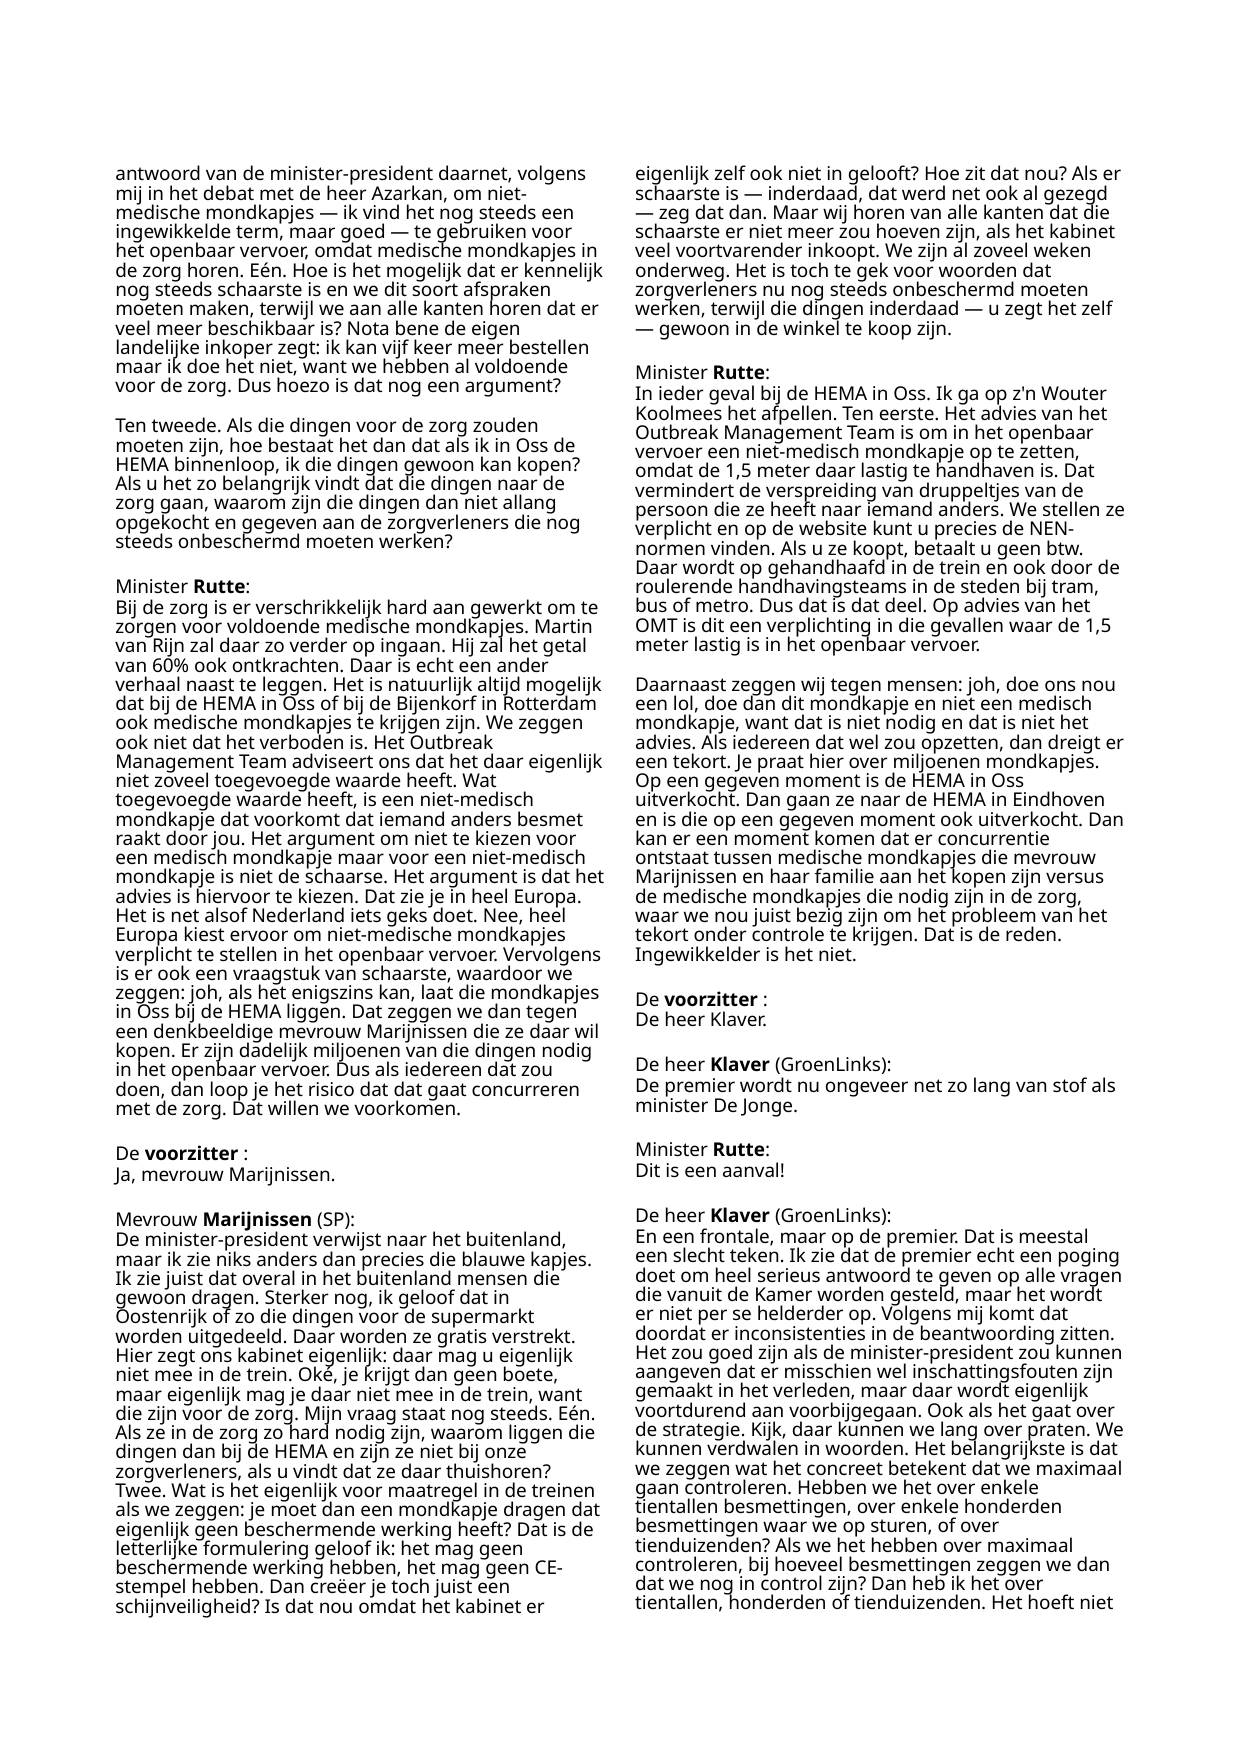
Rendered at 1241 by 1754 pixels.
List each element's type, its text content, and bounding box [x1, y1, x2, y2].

text Bij de zorg is er verschrikkelijk hard aan gewerkt om te zorgen voor voldoende medische mondkapjes. Martin van Rijn zal daar zo verder op ingaan. Hij zal het getal van 60% ook ontkrachten. Daar is echt een ander verhaal naast te leggen. Het is natuurlijk altijd mogelijk dat bij de HEMA in Oss of bij de Bijenkorf in Rotterdam ook medische mondkapjes te krijgen zijn. We zeggen ook niet dat het verboden is. Het Outbreak Management Team adviseert ons dat het daar eigenlijk niet zoveel toegevoegde waarde heeft. Wat toegevoegde waarde heeft, is een niet-medisch mondkapje dat voorkomt dat iemand anders besmet raakt door jou. Het argument om niet te kiezen voor een medisch mondkapje maar voor een niet-medisch mondkapje is niet de schaarse. Het argument is dat het advies is hiervoor te kiezen. Dat zie je in heel Europa. Het is net alsof Nederland iets geks doet. Nee, heel Europa kiest ervoor om niet-medische mondkapjes verplicht te stellen in het openbaar vervoer. Vervolgens is er ook een vraagstuk van schaarste, waardoor we zeggen: joh, als het enigszins kan, laat die mondkapjes in Oss bij de HEMA liggen. Dat zeggen we dan tegen een denkbeeldige mevrouw Marijnissen die ze daar wil kopen. Er zijn dadelijk miljoenen van die dingen nodig in het openbaar vervoer. Dus als iedereen dat zou doen, dan loop je het risico dat dat gaat concurreren met de zorg. Dat willen we voorkomen. [115, 599, 605, 1119]
text De premier wordt nu ongeveer net zo lang van stof als minister De Jonge. [635, 1077, 1125, 1116]
text De heer Klaver (GroenLinks): [635, 1202, 1125, 1228]
text De voorzitter : [115, 1140, 605, 1166]
text In ieder geval bij de HEMA in Oss. Ik ga op z'n Wouter Koolmees het afpellen. Ten eerste. Het advies van het Outbreak Management Team is om in het openbaar vervoer een niet-medisch mondkapje op te zetten, omdat de 1,5 meter daar lastig te handhaven is. Dat vermindert de verspreiding van druppeltjes van de persoon die ze heeft naar iemand anders. We stellen ze verplicht en op de website kunt u precies de NEN-normen vinden. Als u ze koopt, betaalt u geen btw. Daar wordt op gehandhaafd in de trein en ook door de roulerende handhavingsteams in de steden bij tram, bus of metro. Dus dat is dat deel. Op advies van het OMT is dit een verplichting in die gevallen waar de 1,5 meter lastig is in het openbaar vervoer. [635, 385, 1125, 655]
text eigenlijk zelf ook niet in gelooft? Hoe zit dat nou? Als er schaarste is — inderdaad, dat werd net ook al gezegd — zeg dat dan. Maar wij horen van alle kanten dat die schaarste er niet meer zou hoeven zijn, als het kabinet veel voortvarender inkoopt. We zijn al zoveel weken onderweg. Het is toch te gek voor woorden dat zorgverleners nu nog steeds onbeschermd moeten werken, terwijl die dingen inderdaad — u zegt het zelf — gewoon in de winkel te koop zijn. [635, 165, 1125, 339]
text Ten tweede. Als die dingen voor de zorg zouden moeten zijn, hoe bestaat het dan dat als ik in Oss de HEMA binnenloop, ik die dingen gewoon kan kopen? Als u het zo belangrijk vindt dat die dingen naar de zorg gaan, waarom zijn die dingen dan niet allang opgekocht en gegeven aan de zorgverleners die nog steeds onbeschermd moeten werken? [115, 417, 605, 552]
text En een frontale, maar op de premier. Dat is meestal een slecht teken. Ik zie dat de premier echt een poging doet om heel serieus antwoord te geven op alle vragen die vanuit de Kamer worden gesteld, maar het wordt er niet per se helderder op. Volgens mij komt dat doordat er inconsistenties in de beantwoording zitten. Het zou goed zijn als de minister-president zou kunnen aangeven dat er misschien wel inschattingsfouten zijn gemaakt in het verleden, maar daar wordt eigenlijk voortdurend aan voorbijgegaan. Ook als het gaat over de strategie. Kijk, daar kunnen we lang over praten. We kunnen verdwalen in woorden. Het belangrijkste is dat we zeggen wat het concreet betekent dat we maximaal gaan controleren. Hebben we het over enkele tientallen besmettingen, over enkele honderden besmettingen waar we op sturen, of over tienduizenden? Als we het hebben over maximaal controleren, bij hoeveel besmettingen zeggen we dan dat we nog in control zijn? Dan heb ik het over tientallen, honderden of tienduizenden. Het hoeft niet [635, 1228, 1125, 1614]
text Dit is een aanval! [635, 1162, 1125, 1182]
text Minister Rutte: [635, 1137, 1125, 1162]
text De heer Klaver. [635, 1011, 1125, 1031]
text antwoord van de minister-president daarnet, volgens mij in het debat met de heer Azarkan, om niet-medische mondkapjes — ik vind het nog steeds een ingewikkelde term, maar goed — te gebruiken voor het openbaar vervoer, omdat medische mondkapjes in de zorg horen. Eén. Hoe is het mogelijk dat er kennelijk nog steeds schaarste is en we dit soort afspraken moeten maken, terwijl we aan alle kanten horen dat er veel meer beschikbaar is? Nota bene de eigen landelijke inkoper zegt: ik kan vijf keer meer bestellen maar ik doe het niet, want we hebben al voldoende voor de zorg. Dus hoezo is dat nog een argument? [115, 165, 605, 397]
text Ja, mevrouw Marijnissen. [115, 1166, 605, 1185]
text Mevrouw Marijnissen (SP): [115, 1206, 605, 1231]
text Minister Rutte: [115, 573, 605, 599]
text De heer Klaver (GroenLinks): [635, 1052, 1125, 1077]
text Daarnaast zeggen wij tegen mensen: joh, doe ons nou een lol, doe dan dit mondkapje en niet een medisch mondkapje, want dat is niet nodig en dat is niet het advies. Als iedereen dat wel zou opzetten, dan dreigt er een tekort. Je praat hier over miljoenen mondkapjes. Op een gegeven moment is de HEMA in Oss uitverkocht. Dan gaan ze naar de HEMA in Eindhoven en is die op een gegeven moment ook uitverkocht. Dan kan er een moment komen dat er concurrentie ontstaat tussen medische mondkapjes die mevrouw Marijnissen en haar familie aan het kopen zijn versus de medische mondkapjes die nodig zijn in de zorg, waar we nou juist bezig zijn om het probleem van het tekort onder controle te krijgen. Dat is de reden. Ingewikkelder is het niet. [635, 676, 1125, 965]
text De minister-president verwijst naar het buitenland, maar ik zie niks anders dan precies die blauwe kapjes. Ik zie juist dat overal in het buitenland mensen die gewoon dragen. Sterker nog, ik geloof dat in Oostenrijk of zo die dingen voor de supermarkt worden uitgedeeld. Daar worden ze gratis verstrekt. Hier zegt ons kabinet eigenlijk: daar mag u eigenlijk niet mee in de trein. Oké, je krijgt dan geen boete, maar eigenlijk mag je daar niet mee in de trein, want die zijn voor de zorg. Mijn vraag staat nog steeds. Eén. Als ze in de zorg zo hard nodig zijn, waarom liggen die dingen dan bij de HEMA en zijn ze niet bij onze zorgverleners, als u vindt dat ze daar thuishoren? Twee. Wat is het eigenlijk voor maatregel in de treinen als we zeggen: je moet dan een mondkapje dragen dat eigenlijk geen beschermende werking heeft? Dat is de letterlijke formulering geloof ik: het mag geen beschermende werking hebben, het mag geen CE-stempel hebben. Dan creëer je toch juist een schijnveiligheid? Is dat nou omdat het kabinet er [115, 1231, 605, 1617]
text De voorzitter : [635, 986, 1125, 1011]
text Minister Rutte: [635, 359, 1125, 385]
